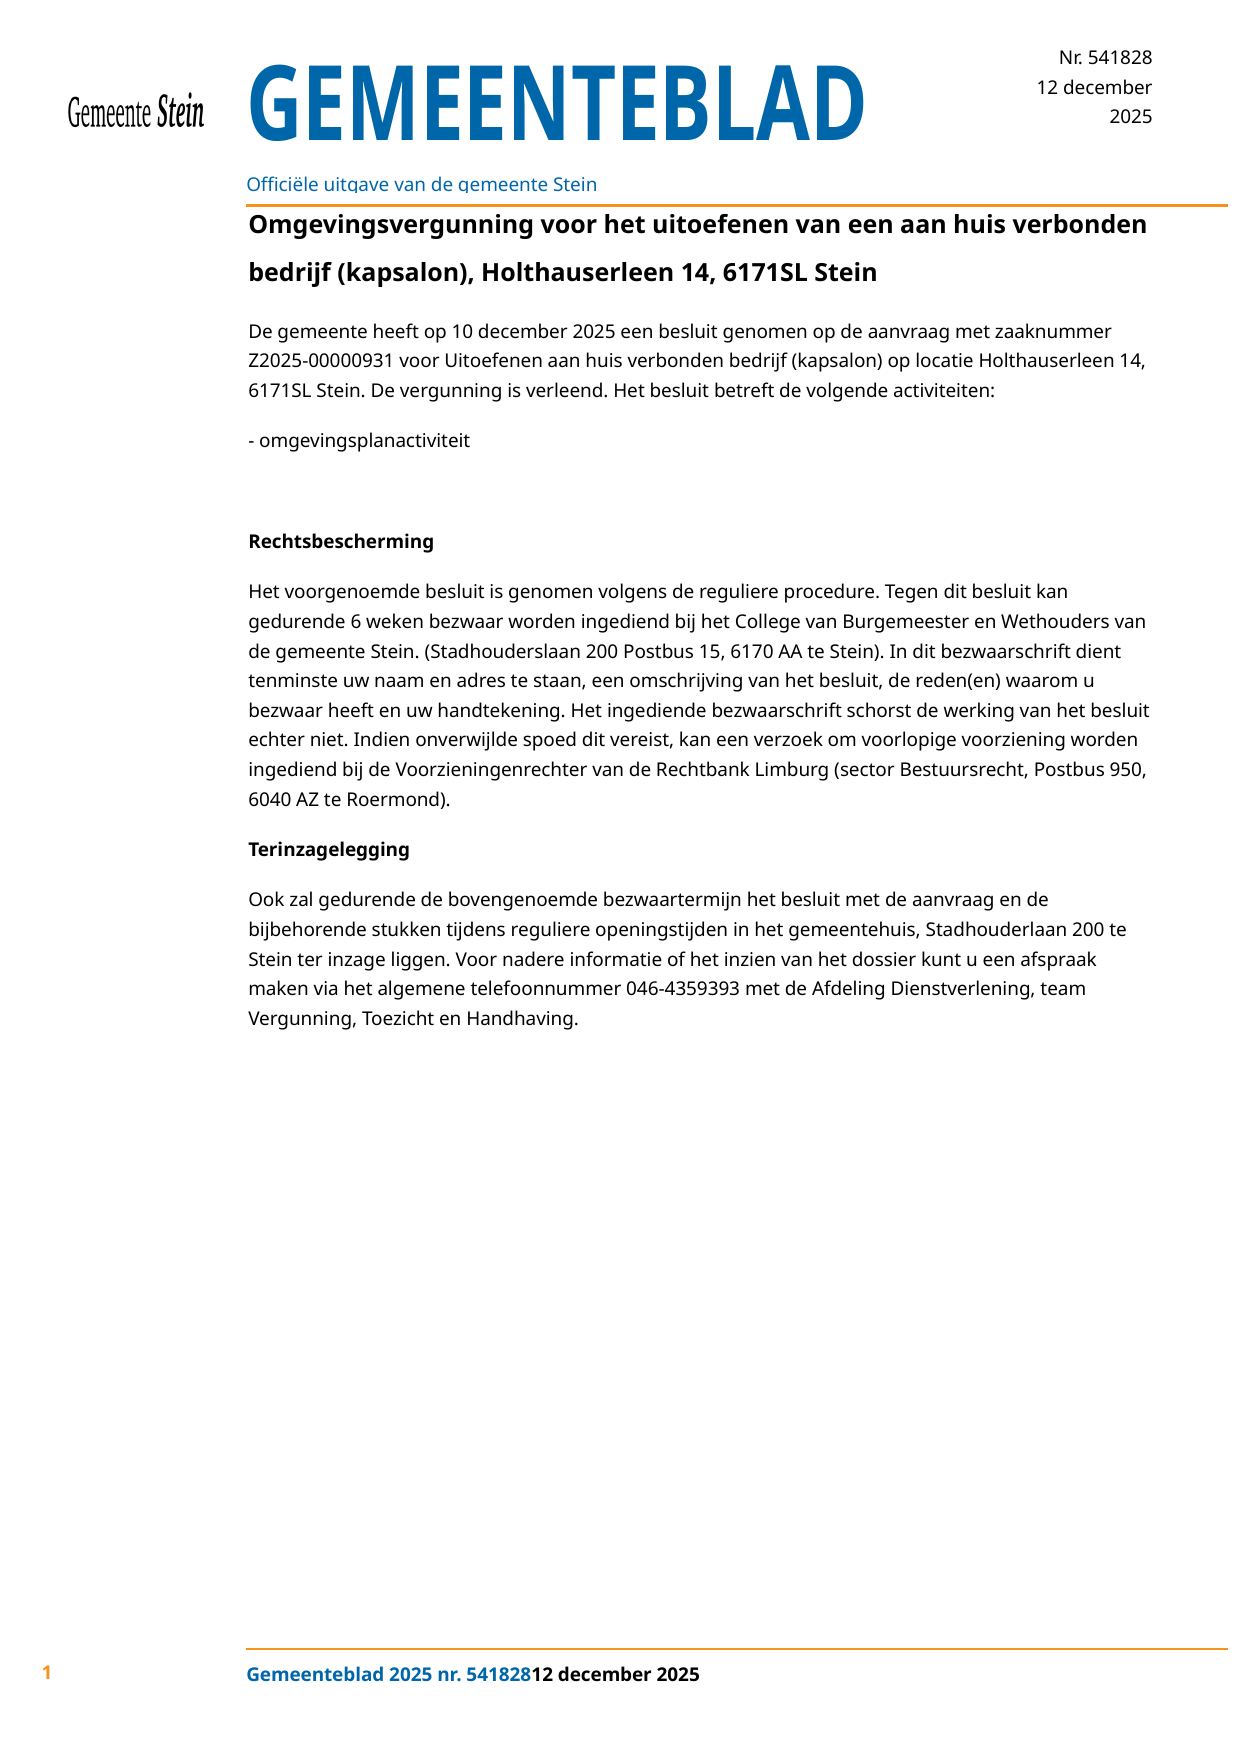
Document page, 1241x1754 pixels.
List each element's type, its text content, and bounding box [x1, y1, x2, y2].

text - omgevingsplanactiviteit [248, 427, 1152, 453]
text De gemeente heeft op 10 december 2025 een besluit genomen op de aanvraag met zaaknummer Z2025-00000931 voor Uitoefenen aan huis verbonden bedrijf (kapsalon) op locatie Holthauserleen 14, 6171SL Stein. De vergunning is verleend. Het besluit betreft de volgende activiteiten: [248, 318, 1152, 403]
text Ook zal gedurende de bovengenoemde bezwaartermijn het besluit met de aanvraag en de bijbehorende stukken tijdens reguliere openingstijden in het gemeentehuis, Stadhouderlaan 200 te Stein ter inzage liggen. Voor nadere informatie of het inzien van het dossier kunt u een afspraak maken via het algemene telefoonnummer 046-4359393 met de Afdeling Dienstverlening, team Vergunning, Toezicht en Handhaving. [248, 887, 1152, 1031]
text Rechtsbescherming [248, 528, 1152, 554]
text Terinzagelegging [248, 836, 1152, 862]
text Omgevingsvergunning voor het uitoefenen van een aan huis verbonden bedrijf (kapsalon), Holthauserleen 14, 6171SL Stein [248, 207, 1152, 288]
picture [41, 47, 231, 172]
text Het voorgenoemde besluit is genomen volgens de reguliere procedure. Tegen dit besluit kan gedurende 6 weken bezwaar worden ingediend bij het College van Burgemeester en Wethouders van de gemeente Stein. (Stadhouderslaan 200 Postbus 15, 6170 AA te Stein). In dit bezwaarschrift dient tenminste uw naam en adres te staan, een omschrijving van het besluit, de reden(en) waarom u bezwaar heeft en uw handtekening. Het ingediende bezwaarschrift schorst de werking van het besluit echter niet. Indien onverwijlde spoed dit vereist, kan een verzoek om voorlopige voorziening worden ingediend bij de Voorzieningenrechter van de Rechtbank Limburg (sector Bestuursrecht, Postbus 950, 6040 AZ te Roermond). [248, 579, 1152, 812]
